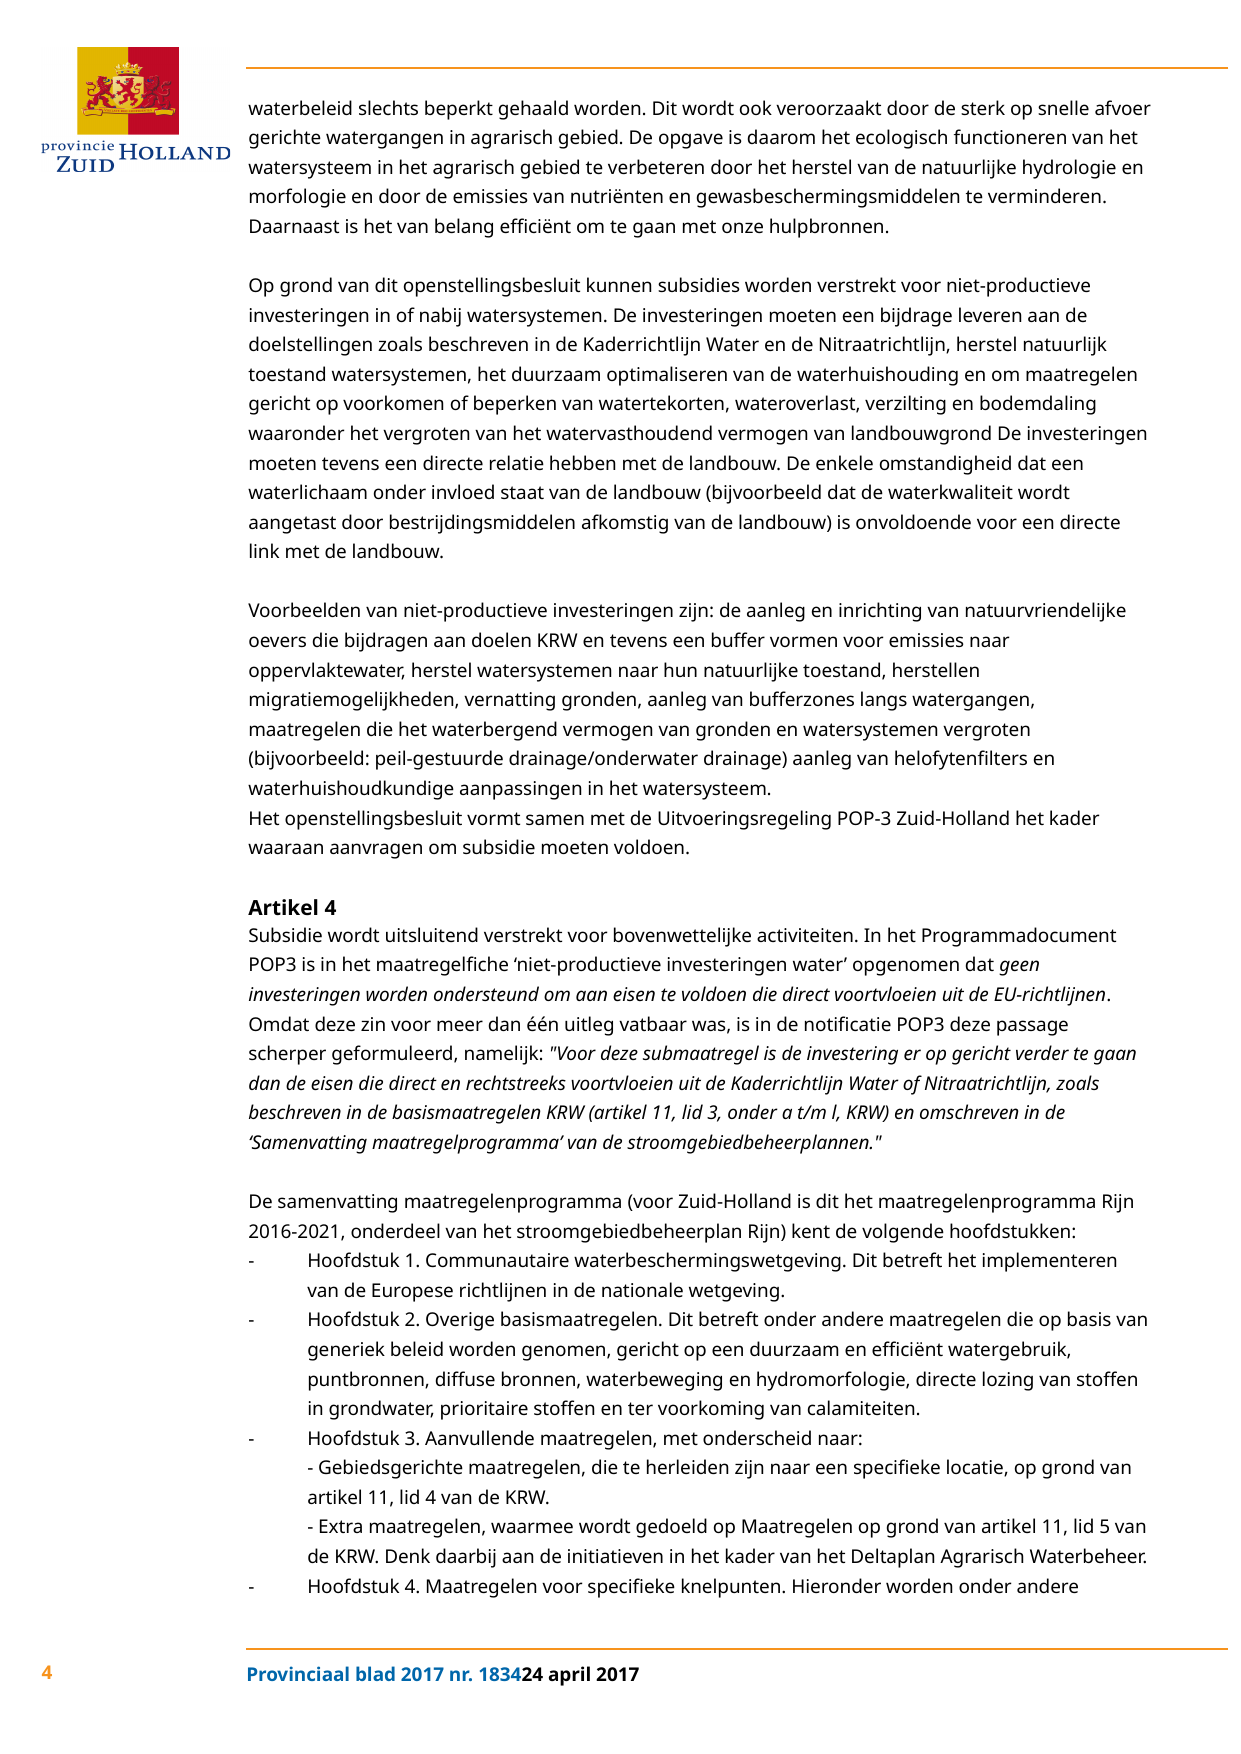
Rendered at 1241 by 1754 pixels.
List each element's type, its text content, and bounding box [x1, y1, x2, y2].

list - Gebiedsgerichte maatregelen, die te herleiden zijn naar een specifieke locatie, op grond van [248, 1454, 1152, 1480]
list de KRW. Denk daarbij aan de initiatieven in het kader van het Deltaplan Agrarisch Waterbeheer. [248, 1543, 1152, 1569]
list Hoofdstuk 1. Communautaire waterbeschermingswetgeving. Dit betreft het implementeren van de Europese richtlijnen in de nationale wetgeving. [248, 1247, 1152, 1303]
list Hoofdstuk 2. Overige basismaatregelen. Dit betreft onder andere maatregelen die op basis van generiek beleid worden genomen, gericht op een duurzaam en efficiënt watergebruik, puntbronnen, diffuse bronnen, waterbeweging en hydromorfologie, directe lozing van stoffen in grondwater, prioritaire stoffen en ter voorkoming van calamiteiten. [248, 1307, 1152, 1421]
text Op grond van dit openstellingsbesluit kunnen subsidies worden verstrekt voor niet-productieve investeringen in of nabij watersystemen. De investeringen moeten een bijdrage leveren aan de doelstellingen zoals beschreven in de Kaderrichtlijn Water en de Nitraatrichtlijn, herstel natuurlijk toestand watersystemen, het duurzaam optimaliseren van de waterhuishouding en om maatregelen gericht op voorkomen of beperken van watertekorten, wateroverlast, verzilting en bodemdaling waaronder het vergroten van het watervasthoudend vermogen van landbouwgrond De investeringen moeten tevens een directe relatie hebben met de landbouw. De enkele omstandigheid dat een waterlichaam onder invloed staat van de landbouw (bijvoorbeeld dat de waterkwaliteit wordt aangetast door bestrijdingsmiddelen afkomstig van de landbouw) is onvoldoende voor een directe link met de landbouw. [248, 272, 1152, 564]
text Subsidie wordt uitsluitend verstrekt voor bovenwettelijke activiteiten. In het Programmadocument POP3 is in het maatregelfiche ‘niet-productieve investeringen water’ opgenomen dat geen investeringen worden ondersteund om aan eisen te voldoen die direct voortvloeien uit de EU-richtlijnen. Omdat deze zin voor meer dan één uitleg vatbaar was, is in de notificatie POP3 deze passage scherper geformuleerd, namelijk: "Voor deze submaatregel is de investering er op gericht verder te gaan dan de eisen die direct en rechtstreeks voortvloeien uit de Kaderrichtlijn Water of Nitraatrichtlijn, zoals beschreven in de basismaatregelen KRW (artikel 11, lid 3, onder a t/m l, KRW) en omschreven in de ‘Samenvatting maatregelprogramma’ van de stroomgebiedbeheerplannen." [248, 922, 1152, 1155]
text Artikel 4 [248, 893, 1152, 922]
list artikel 11, lid 4 van de KRW. [248, 1484, 1152, 1510]
picture [41, 47, 231, 172]
list Hoofdstuk 3. Aanvullende maatregelen, met onderscheid naar: [248, 1425, 1152, 1451]
list - Extra maatregelen, waarmee wordt gedoeld op Maatregelen op grond van artikel 11, lid 5 van [248, 1514, 1152, 1539]
list Hoofdstuk 4. Maatregelen voor specifieke knelpunten. Hieronder worden onder andere [248, 1573, 1152, 1598]
text waterbeleid slechts beperkt gehaald worden. Dit wordt ook veroorzaakt door de sterk op snelle afvoer gerichte watergangen in agrarisch gebied. De opgave is daarom het ecologisch functioneren van het watersysteem in het agrarisch gebied te verbeteren door het herstel van de natuurlijke hydrologie en morfologie en door de emissies van nutriënten en gewasbeschermingsmiddelen te verminderen. Daarnaast is het van belang efficiënt om te gaan met onze hulpbronnen. [248, 95, 1152, 239]
text Het openstellingsbesluit vormt samen met de Uitvoeringsregeling POP-3 Zuid-Holland het kader waaraan aanvragen om subsidie moeten voldoen. [248, 805, 1152, 860]
text Voorbeelden van niet-productieve investeringen zijn: de aanleg en inrichting van natuurvriendelijke oevers die bijdragen aan doelen KRW en tevens een buffer vormen voor emissies naar oppervlaktewater, herstel watersystemen naar hun natuurlijke toestand, herstellen migratiemogelijkheden, vernatting gronden, aanleg van bufferzones langs watergangen, maatregelen die het waterbergend vermogen van gronden en watersystemen vergroten (bijvoorbeeld: peil-gestuurde drainage/onderwater drainage) aanleg van helofytenfilters en waterhuishoudkundige aanpassingen in het watersysteem. [248, 598, 1152, 801]
text De samenvatting maatregelenprogramma (voor Zuid-Holland is dit het maatregelenprogramma Rijn 2016-2021, onderdeel van het stroomgebiedbeheerplan Rijn) kent de volgende hoofdstukken: [248, 1188, 1152, 1243]
